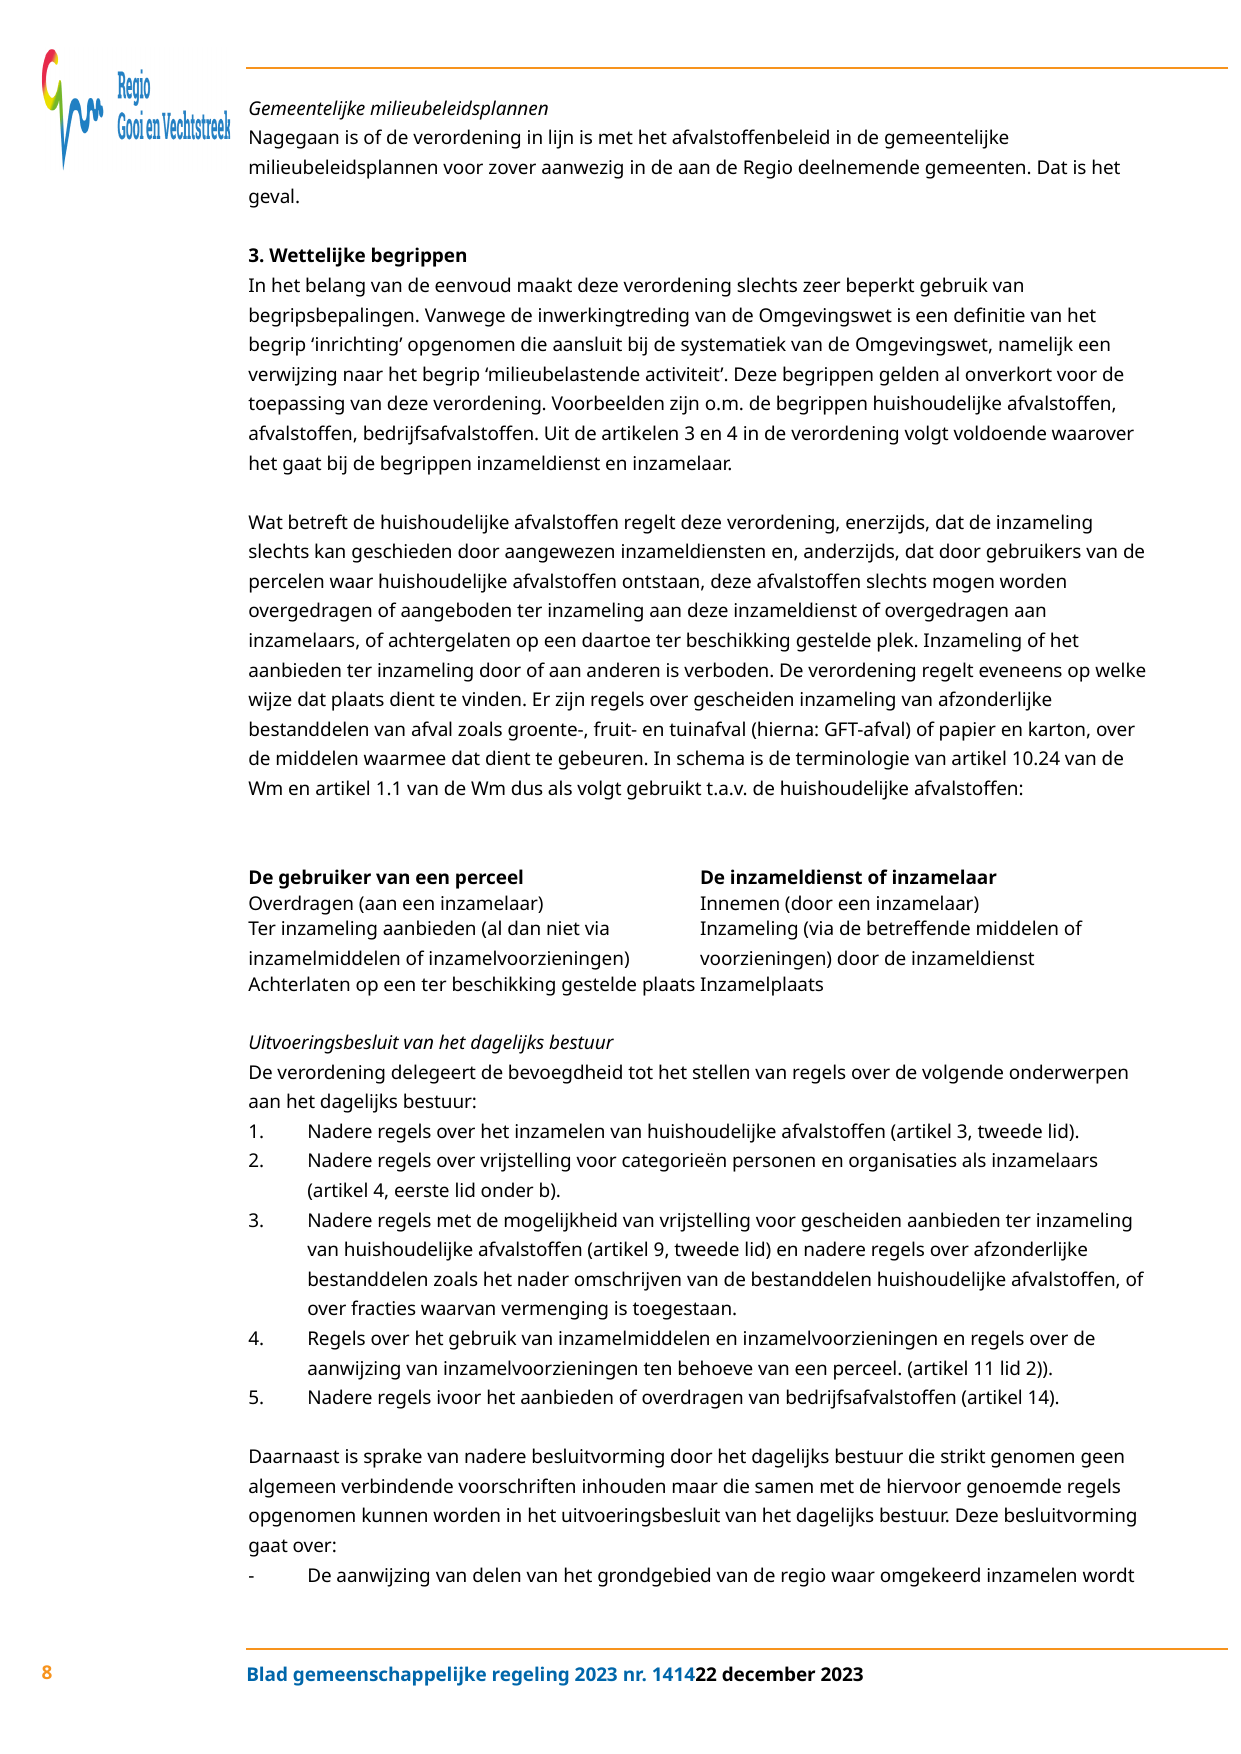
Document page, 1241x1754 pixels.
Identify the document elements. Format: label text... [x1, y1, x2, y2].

picture [41, 47, 231, 172]
text In het belang van de eenvoud maakt deze verordening slechts zeer beperkt gebruik van begripsbepalingen. Vanwege de inwerkingtreding van de Omgevingswet is een definitie van het begrip ‘inrichting’ opgenomen die aansluit bij de systematiek van de Omgevingswet, namelijk een verwijzing naar het begrip ‘milieubelastende activiteit’. Deze begrippen gelden al onverkort voor de toepassing van deze verordening. Voorbeelden zijn o.m. de begrippen huishoudelijke afvalstoffen, afvalstoffen, bedrijfsafvalstoffen. Uit de artikelen 3 en 4 in de verordening volgt voldoende waarover het gaat bij de begrippen inzameldienst en inzamelaar. [248, 272, 1152, 476]
list De aanwijzing van delen van het grondgebied van de regio waar omgekeerd inzamelen wordt [248, 1562, 1152, 1588]
text De verordening delegeert de bevoegdheid tot het stellen van regels over de volgende onderwerpen aan het dagelijks bestuur: [248, 1059, 1152, 1114]
table_header De gebruiker van een perceel [248, 864, 700, 890]
table_cell Achterlaten op een ter beschikking gestelde plaats [248, 971, 700, 997]
text Nagegaan is of de verordening in lijn is met het afvalstoffenbeleid in de gemeentelijke milieubeleidsplannen voor zover aanwezig in de aan de Regio deelnemende gemeenten. Dat is het geval. [248, 124, 1152, 209]
table_cell Inzameling (via de betreffende middelen of voorzieningen) door de inzameldienst [700, 916, 1152, 971]
list Nadere regels ivoor het aanbieden of overdragen van bedrijfsafvalstoffen (artikel 14). [248, 1384, 1152, 1410]
text Gemeentelijke milieubeleidsplannen [248, 95, 1152, 121]
list Nadere regels met de mogelijkheid van vrijstelling voor gescheiden aanbieden ter inzameling van huishoudelijke afvalstoffen (artikel 9, tweede lid) en nadere regels over afzonderlijke bestanddelen zoals het nader omschrijven van de bestanddelen huishoudelijke afvalstoffen, of over fracties waarvan vermenging is toegestaan. [248, 1207, 1152, 1321]
table_cell Overdragen (aan een inzamelaar) [248, 890, 700, 916]
table_cell Ter inzameling aanbieden (al dan niet via inzamelmiddelen of inzamelvoorzieningen) [248, 916, 700, 971]
table_cell Inzamelplaats [700, 971, 1152, 997]
list Regels over het gebruik van inzamelmiddelen en inzamelvoorzieningen en regels over de aanwijzing van inzamelvoorzieningen ten behoeve van een perceel. (artikel 11 lid 2)). [248, 1325, 1152, 1381]
table_header De inzameldienst of inzamelaar [700, 864, 1152, 890]
text Uitvoeringsbesluit van het dagelijks bestuur [248, 1029, 1152, 1055]
text Daarnaast is sprake van nadere besluitvorming door het dagelijks bestuur die strikt genomen geen algemeen verbindende voorschriften inhouden maar die samen met de hiervoor genoemde regels opgenomen kunnen worden in het uitvoeringsbesluit van het dagelijks bestuur. Deze besluitvorming gaat over: [248, 1443, 1152, 1558]
text 3. Wettelijke begrippen [248, 243, 1152, 268]
list Nadere regels over vrijstelling voor categorieën personen en organisaties als inzamelaars (artikel 4, eerste lid onder b). [248, 1148, 1152, 1203]
text Wat betreft de huishoudelijke afvalstoffen regelt deze verordening, enerzijds, dat de inzameling slechts kan geschieden door aangewezen inzameldiensten en, anderzijds, dat door gebruikers van de percelen waar huishoudelijke afvalstoffen ontstaan, deze afvalstoffen slechts mogen worden overgedragen of aangeboden ter inzameling aan deze inzameldienst of overgedragen aan inzamelaars, of achtergelaten op een daartoe ter beschikking gestelde plek. Inzameling of het aanbieden ter inzameling door of aan anderen is verboden. De verordening regelt eveneens op welke wijze dat plaats dient te vinden. Er zijn regels over gescheiden inzameling van afzonderlijke bestanddelen van afval zoals groente-, fruit- en tuinafval (hierna: GFT-afval) of papier en karton, over de middelen waarmee dat dient te gebeuren. In schema is de terminologie van artikel 10.24 van de Wm en artikel 1.1 van de Wm dus als volgt gebruikt t.a.v. de huishoudelijke afvalstoffen: [248, 509, 1152, 801]
list Nadere regels over het inzamelen van huishoudelijke afvalstoffen (artikel 3, tweede lid). [248, 1118, 1152, 1144]
table_cell Innemen (door een inzamelaar) [700, 890, 1152, 916]
